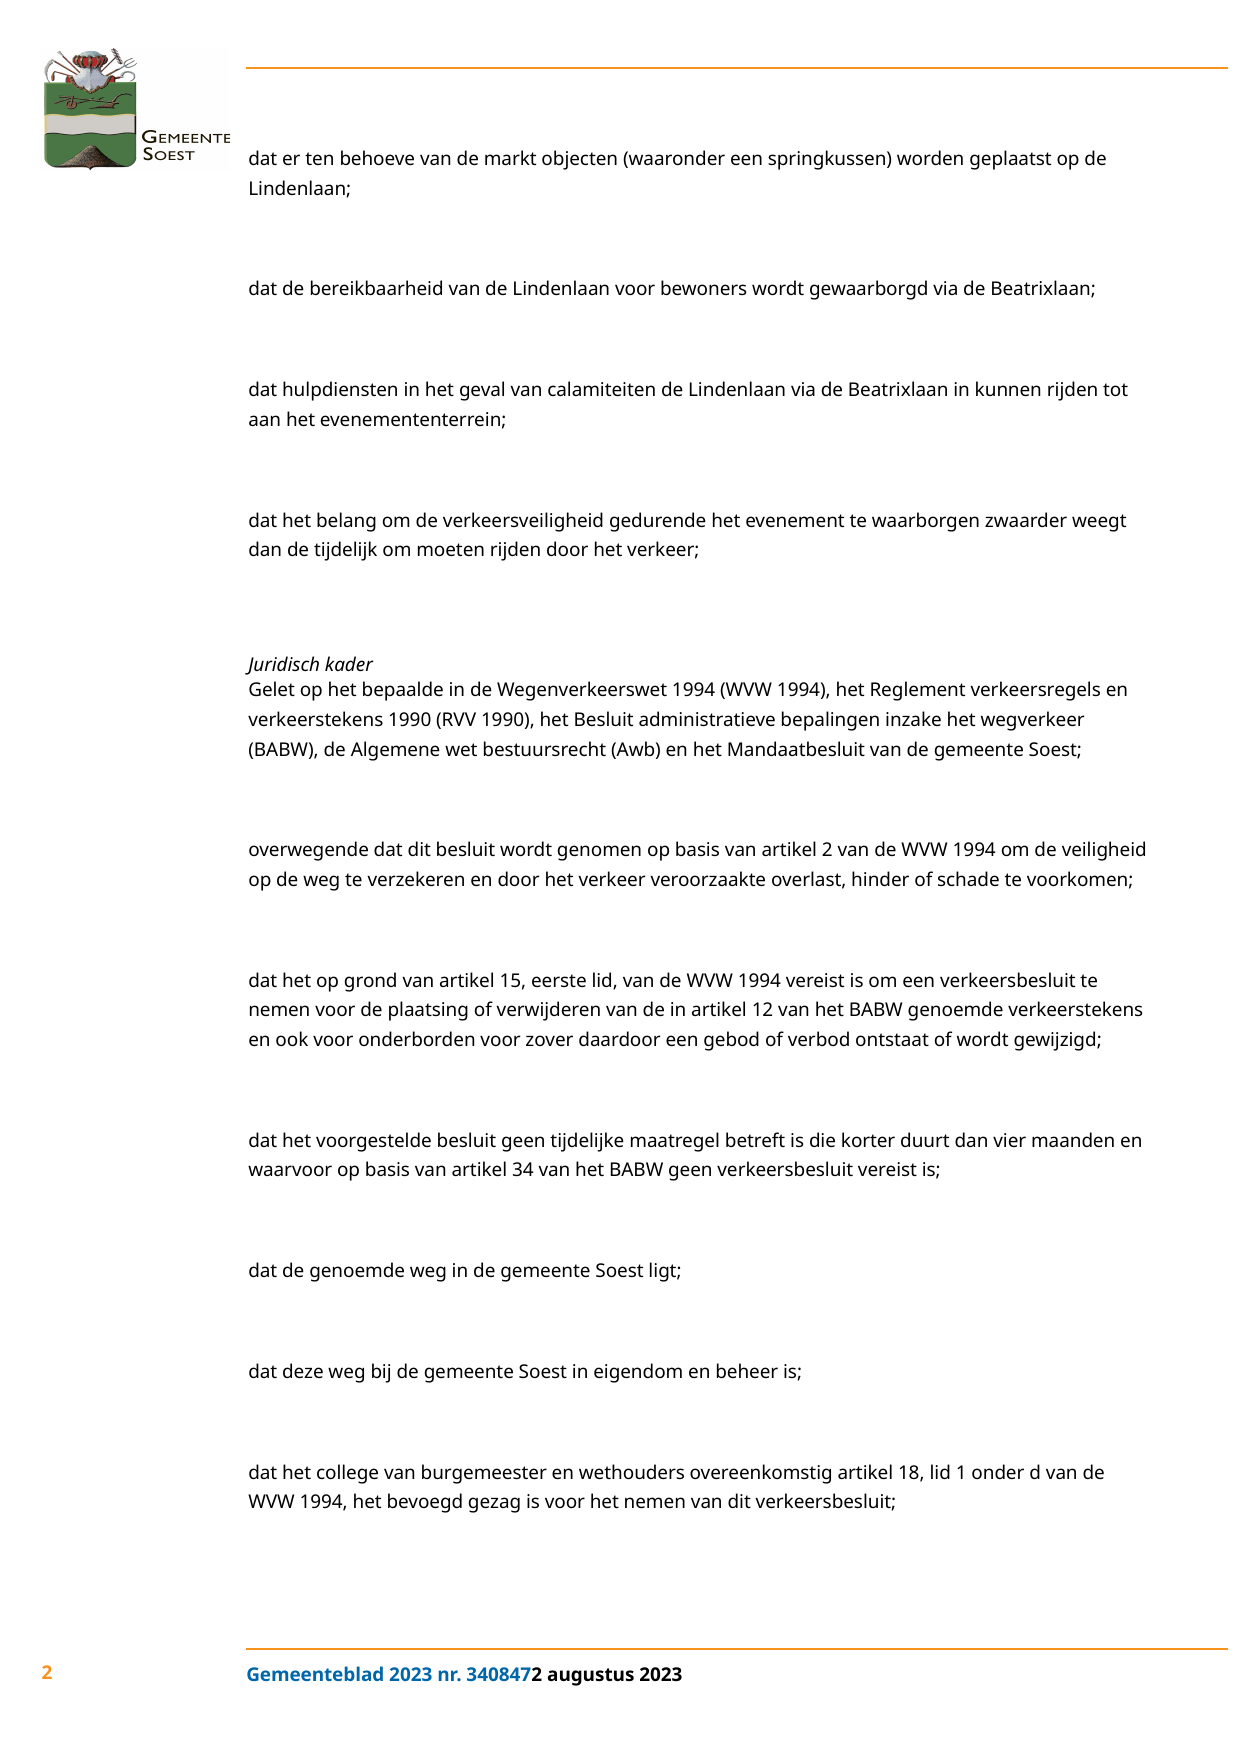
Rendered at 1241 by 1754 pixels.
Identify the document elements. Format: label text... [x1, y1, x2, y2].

text dat hulpdiensten in het geval van calamiteiten de Lindenlaan via de Beatrixlaan in kunnen rijden tot aan het evenemententerrein; [248, 376, 1152, 432]
text dat het college van burgemeester en wethouders overeenkomstig artikel 18, lid 1 onder d van de WVW 1994, het bevoegd gezag is voor het nemen van dit verkeersbesluit; [248, 1459, 1152, 1514]
text dat het belang om de verkeersveiligheid gedurende het evenement te waarborgen zwaarder weegt dan de tijdelijk om moeten rijden door het verkeer; [248, 507, 1152, 562]
text dat de bereikbaarheid van de Lindenlaan voor bewoners wordt gewaarborgd via de Beatrixlaan; [248, 276, 1152, 301]
text Juridisch kader [248, 651, 1152, 677]
text dat de genoemde weg in de gemeente Soest ligt; [248, 1257, 1152, 1283]
text dat er ten behoeve van de markt objecten (waaronder een springkussen) worden geplaatst op de Lindenlaan; [248, 145, 1152, 201]
picture [41, 47, 231, 172]
text overwegende dat dit besluit wordt genomen op basis van artikel 2 van de WVW 1994 om de veiligheid op de weg te verzekeren en door het verkeer veroorzaakte overlast, hinder of schade te voorkomen; [248, 837, 1152, 892]
text dat het op grond van artikel 15, eerste lid, van de WVW 1994 vereist is om een verkeersbesluit te nemen voor de plaatsing of verwijderen van de in artikel 12 van het BABW genoemde verkeerstekens en ook voor onderborden voor zover daardoor een gebod of verbod ontstaat of wordt gewijzigd; [248, 967, 1152, 1052]
text dat het voorgestelde besluit geen tijdelijke maatregel betreft is die korter duurt dan vier maanden en waarvoor op basis van artikel 34 van het BABW geen verkeersbesluit vereist is; [248, 1127, 1152, 1182]
text dat deze weg bij de gemeente Soest in eigendom en beheer is; [248, 1358, 1152, 1384]
text Gelet op het bepaalde in de Wegenverkeerswet 1994 (WVW 1994), het Reglement verkeersregels en verkeerstekens 1990 (RVV 1990), het Besluit administratieve bepalingen inzake het wegverkeer (BABW), de Algemene wet bestuursrecht (Awb) en het Mandaatbesluit van de gemeente Soest; [248, 677, 1152, 761]
